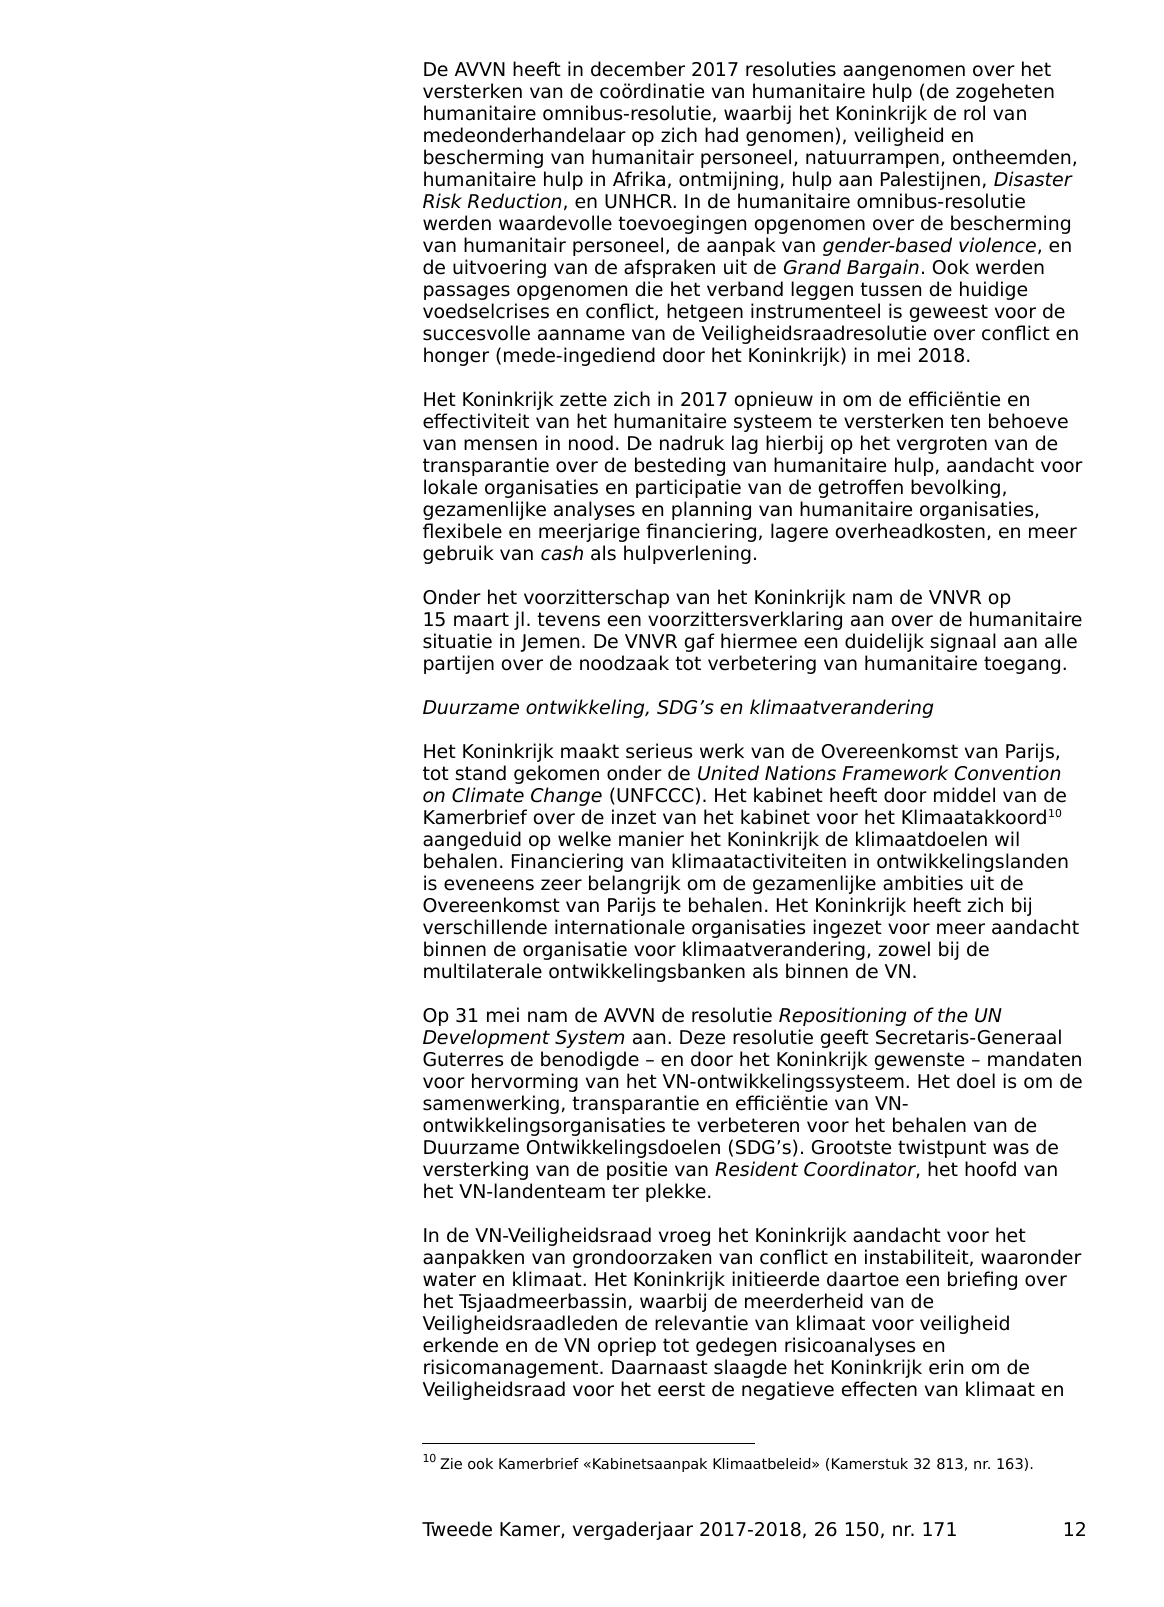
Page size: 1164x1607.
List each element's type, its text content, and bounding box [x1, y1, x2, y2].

text Onder het voorzitterschap van het Koninkrijk nam de VNVR op 15 maart jl. tevens een voorzittersverklaring aan over de humanitaire situatie in Jemen. De VNVR gaf hiermee een duidelijk signaal aan alle partijen over de noodzaak tot verbetering van humanitaire toegang. [422, 587, 1087, 675]
text Het Koninkrijk zette zich in 2017 opnieuw in om de efficiëntie en effectiviteit van het humanitaire systeem te versterken ten behoeve van mensen in nood. De nadruk lag hierbij op het vergroten van de transparantie over de besteding van humanitaire hulp, aandacht voor lokale organisaties en participatie van de getroffen bevolking, gezamenlijke analyses en planning van humanitaire organisaties, flexibele en meerjarige financiering, lagere overheadkosten, en meer gebruik van cash als hulpverlening. [422, 389, 1087, 565]
text Zie ook Kamerbrief «Kabinetsaanpak Klimaatbeleid» (Kamerstuk 32 813, nr. 163). [422, 1452, 1087, 1474]
text In de VN-Veiligheidsraad vroeg het Koninkrijk aandacht voor het aanpakken van grondoorzaken van conflict en instabiliteit, waaronder water en klimaat. Het Koninkrijk initieerde daartoe een briefing over het Tsjaadmeerbassin, waarbij de meerderheid van de Veiligheidsraadleden de relevantie van klimaat voor veiligheid erkende en de VN opriep tot gedegen risicoanalyses en risicomanagement. Daarnaast slaagde het Koninkrijk erin om de Veiligheidsraad voor het eerst de negatieve effecten van klimaat en [422, 1225, 1087, 1401]
text Het Koninkrijk maakt serieus werk van de Overeenkomst van Parijs, tot stand gekomen onder de United Nations Framework Convention on Climate Change (UNFCCC). Het kabinet heeft door middel van de Kamerbrief over de inzet van het kabinet voor het Klimaatakkoord aangeduid op welke manier het Koninkrijk de klimaatdoelen wil behalen. Financiering van klimaatactiviteiten in ontwikkelingslanden is eveneens zeer belangrijk om de gezamenlijke ambities uit de Overeenkomst van Parijs te behalen. Het Koninkrijk heeft zich bij verschillende internationale organisaties ingezet voor meer aandacht binnen de organisatie voor klimaatverandering, zowel bij de multilaterale ontwikkelingsbanken als binnen de VN. [422, 741, 1087, 983]
text Op 31 mei nam de AVVN de resolutie Repositioning of the UN Development System aan. Deze resolutie geeft Secretaris-Generaal Guterres de benodigde – en door het Koninkrijk gewenste – mandaten voor hervorming van het VN-ontwikkelingssysteem. Het doel is om de samenwerking, transparantie en efficiëntie van VN-ontwikkelingsorganisaties te verbeteren voor het behalen van de Duurzame Ontwikkelingsdoelen (SDG’s). Grootste twistpunt was de versterking van de positie van Resident Coordinator, het hoofd van het VN-landenteam ter plekke. [422, 1005, 1087, 1203]
text De AVVN heeft in december 2017 resoluties aangenomen over het versterken van de coördinatie van humanitaire hulp (de zogeheten humanitaire omnibus-resolutie, waarbij het Koninkrijk de rol van medeonderhandelaar op zich had genomen), veiligheid en bescherming van humanitair personeel, natuurrampen, ontheemden, humanitaire hulp in Afrika, ontmijning, hulp aan Palestijnen, Disaster Risk Reduction, en UNHCR. In de humanitaire omnibus-resolutie werden waardevolle toevoegingen opgenomen over de bescherming van humanitair personeel, de aanpak van gender-based violence, en de uitvoering van de afspraken uit de Grand Bargain. Ook werden passages opgenomen die het verband leggen tussen de huidige voedselcrises en conflict, hetgeen instrumenteel is geweest voor de succesvolle aanname van de Veiligheidsraadresolutie over conflict en honger (mede-ingediend door het Koninkrijk) in mei 2018. [422, 59, 1087, 367]
subtitle Duurzame ontwikkeling, SDG’s en klimaatverandering [422, 697, 1087, 719]
